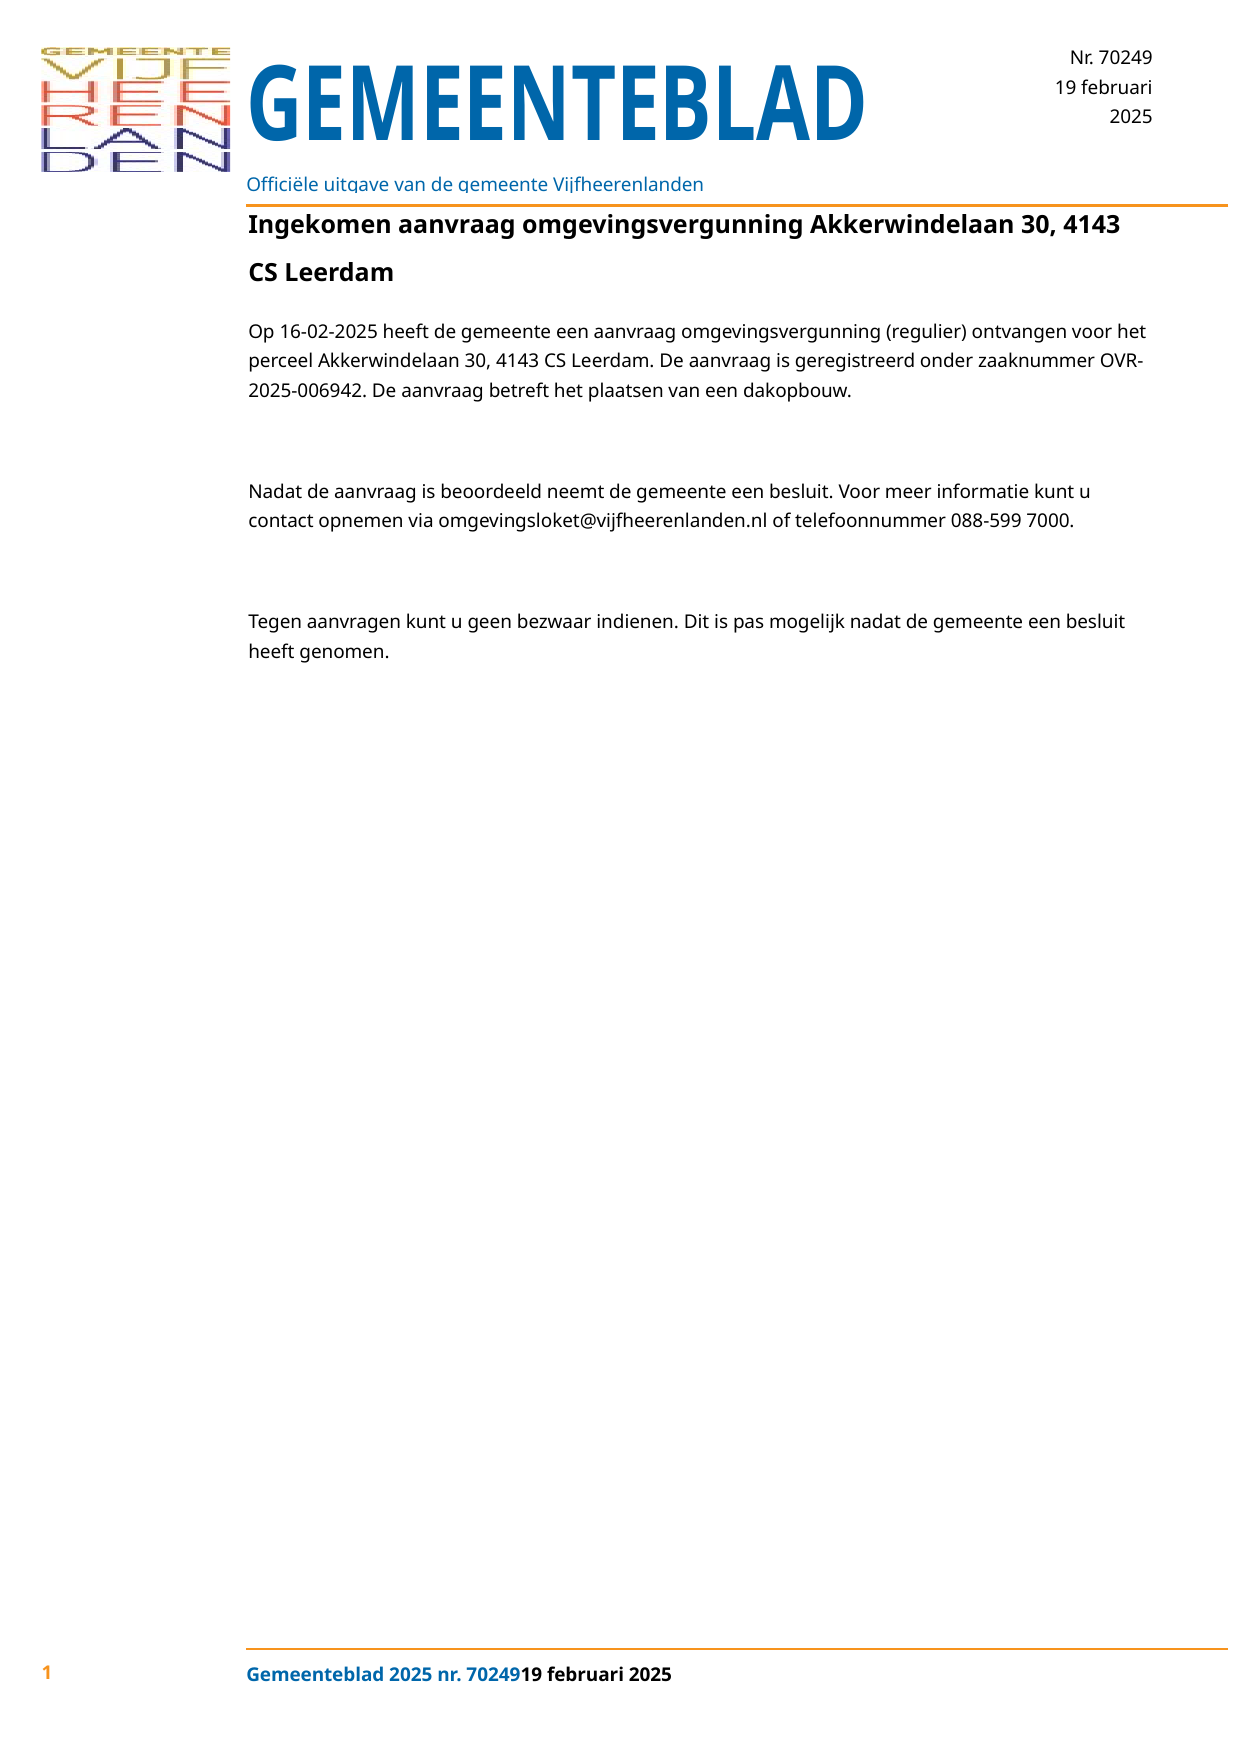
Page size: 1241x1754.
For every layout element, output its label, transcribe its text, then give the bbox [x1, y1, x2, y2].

text Tegen aanvragen kunt u geen bezwaar indienen. Dit is pas mogelijk nadat de gemeente een besluit heeft genomen. [248, 608, 1152, 664]
text Op 16-02-2025 heeft de gemeente een aanvraag omgevingsvergunning (regulier) ontvangen voor het perceel Akkerwindelaan 30, 4143 CS Leerdam. De aanvraag is geregistreerd onder zaaknummer OVR-2025-006942. De aanvraag betreft het plaatsen van een dakopbouw. [248, 318, 1152, 403]
picture [41, 47, 231, 172]
text Nadat de aanvraag is beoordeeld neemt de gemeente een besluit. Voor meer informatie kunt u contact opnemen via omgevingsloket@vijfheerenlanden.nl of telefoonnummer 088-599 7000. [248, 478, 1152, 533]
text Ingekomen aanvraag omgevingsvergunning Akkerwindelaan 30, 4143 CS Leerdam [248, 207, 1152, 288]
